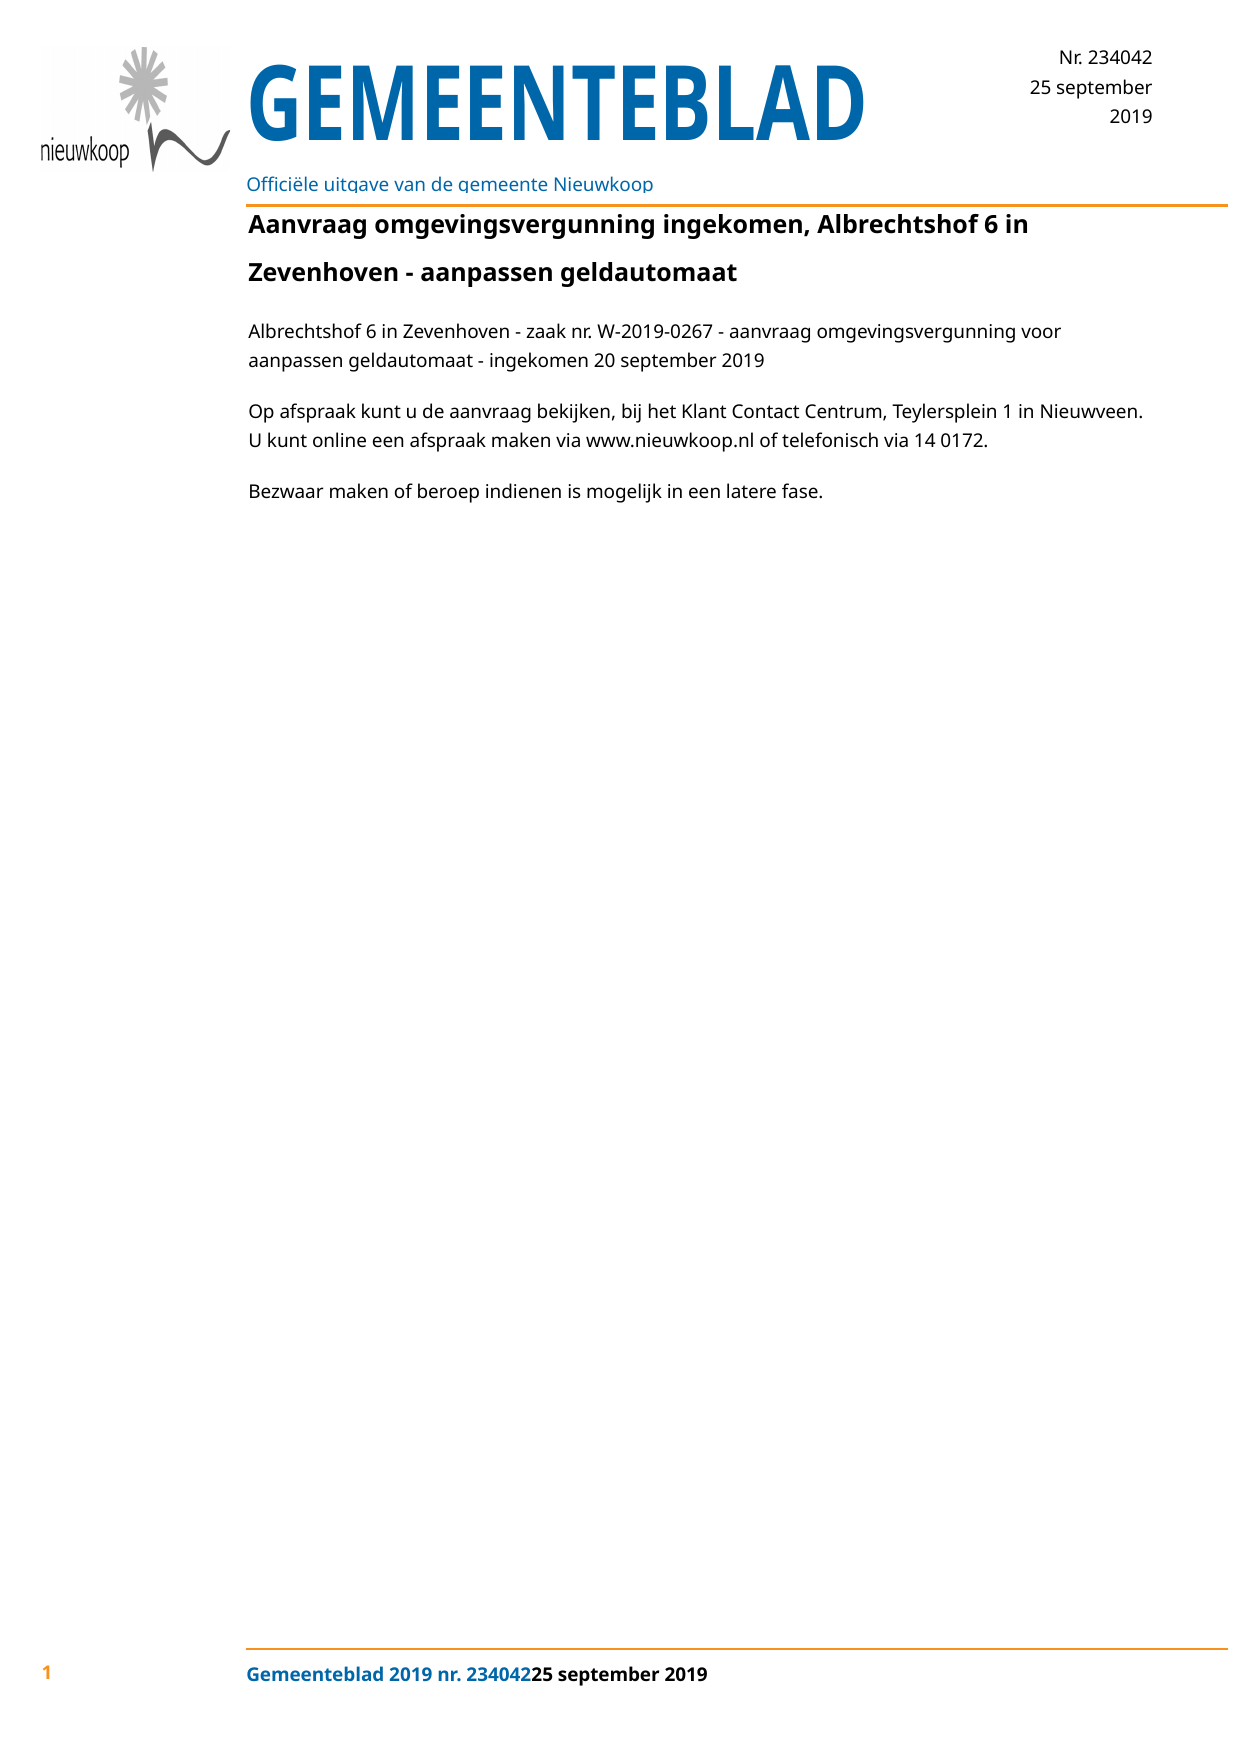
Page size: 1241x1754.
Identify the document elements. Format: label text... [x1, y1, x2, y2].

text Albrechtshof 6 in Zevenhoven - zaak nr. W-2019-0267 - aanvraag omgevingsvergunning voor aanpassen geldautomaat - ingekomen 20 september 2019 [248, 318, 1152, 373]
text Op afspraak kunt u de aanvraag bekijken, bij het Klant Contact Centrum, Teylersplein 1 in Nieuwveen. U kunt online een afspraak maken via www.nieuwkoop.nl of telefonisch via 14 0172. [248, 398, 1152, 453]
picture [41, 47, 231, 172]
text Bezwaar maken of beroep indienen is mogelijk in een latere fase. [248, 478, 1152, 504]
text Aanvraag omgevingsvergunning ingekomen, Albrechtshof 6 in Zevenhoven - aanpassen geldautomaat [248, 207, 1152, 288]
